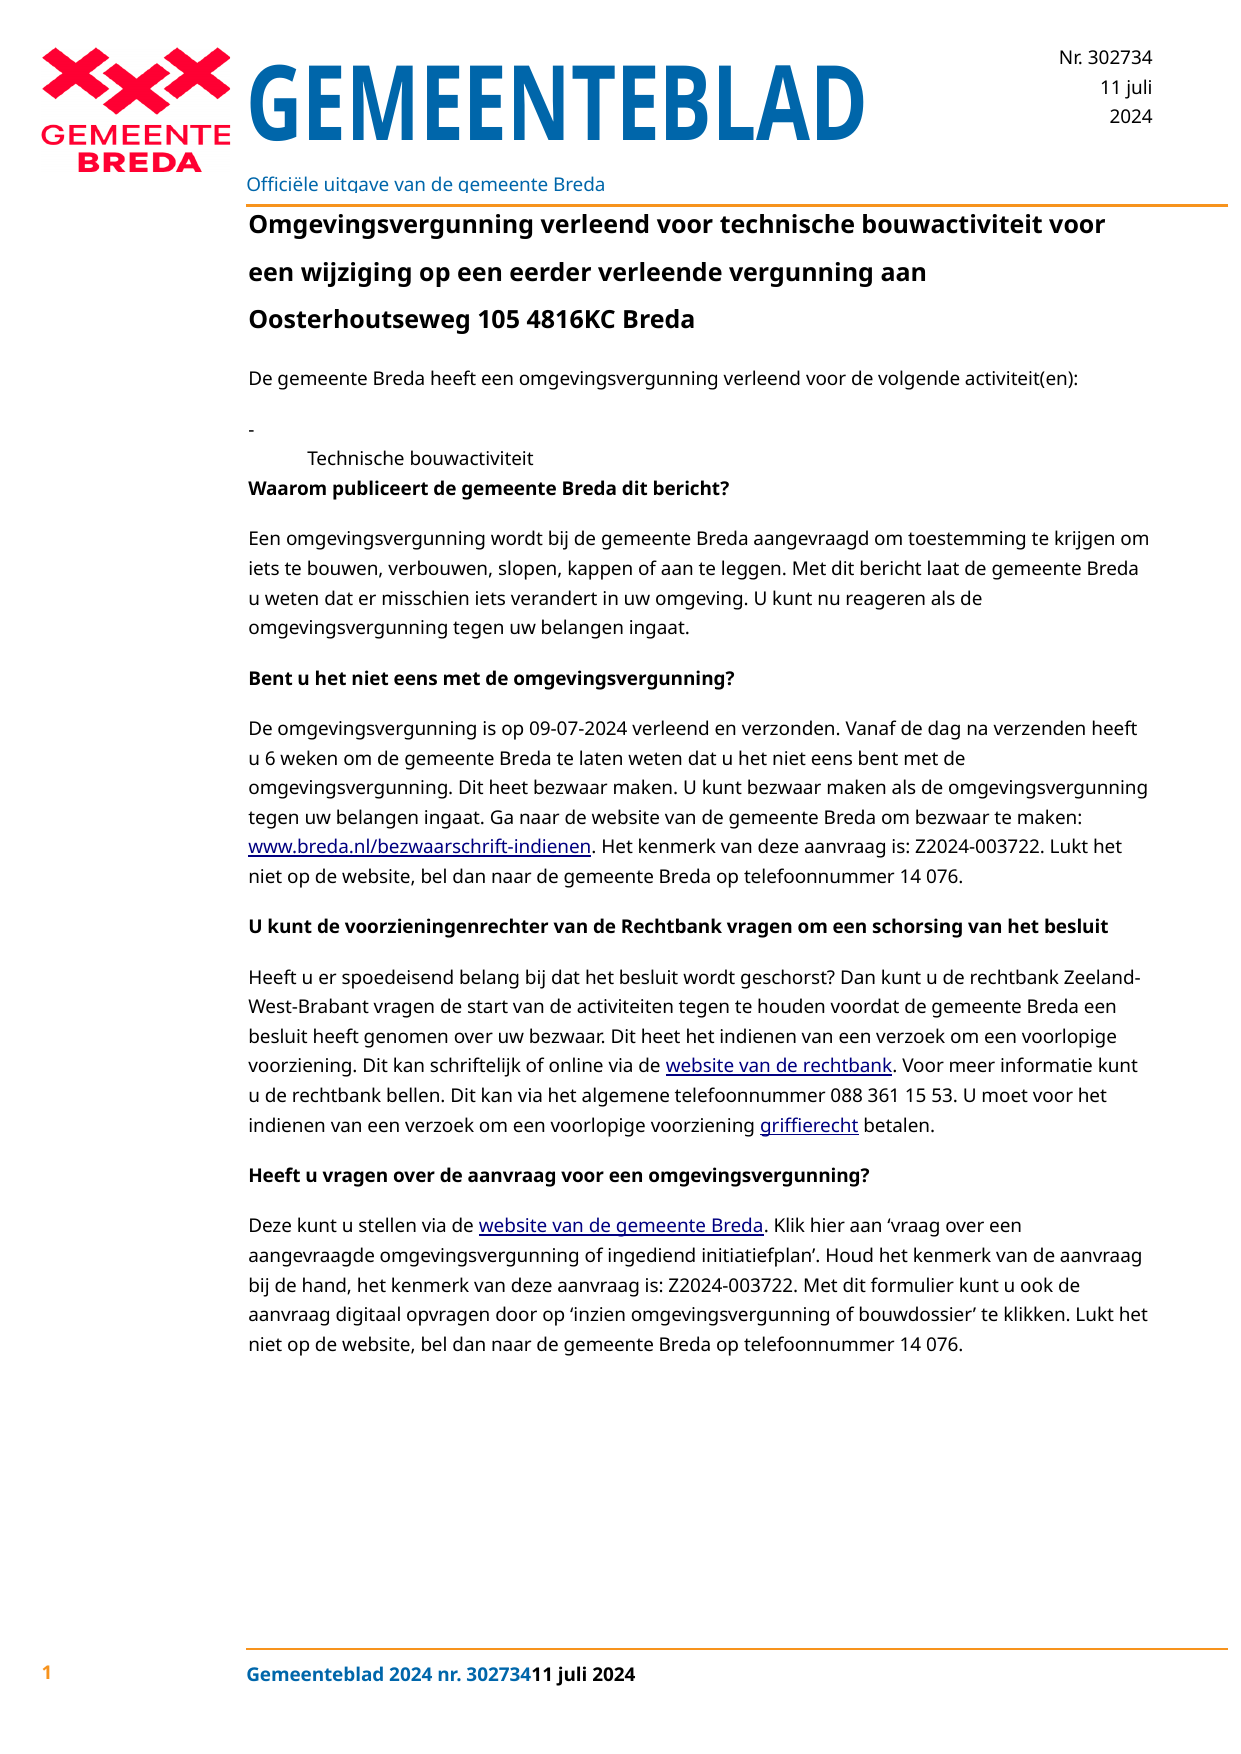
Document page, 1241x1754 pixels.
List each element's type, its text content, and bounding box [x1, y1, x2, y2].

text U kunt de voorzieningenrechter van de Rechtbank vragen om een schorsing van het besluit [248, 913, 1152, 939]
text Deze kunt u stellen via de website van de gemeente Breda. Klik hier aan ‘vraag over een aangevraagde omgevingsvergunning of ingediend initiatiefplan’. Houd het kenmerk van de aanvraag bij de hand, het kenmerk van deze aanvraag is: Z2024-003722. Met dit formulier kunt u ook de aanvraag digitaal opvragen door op ‘inzien omgevingsvergunning of bouwdossier’ te klikken. Lukt het niet op de website, bel dan naar de gemeente Breda op telefoonnummer 14 076. [248, 1213, 1152, 1357]
text Heeft u er spoedeisend belang bij dat het besluit wordt geschorst? Dan kunt u de rechtbank Zeeland-West-Brabant vragen de start van de activiteiten tegen te houden voordat de gemeente Breda een besluit heeft genomen over uw bezwaar. Dit heet het indienen van een verzoek om een voorlopige voorziening. Dit kan schriftelijk of online via de website van de rechtbank. Voor meer informatie kunt u de rechtbank bellen. Dit kan via het algemene telefoonnummer 088 361 15 53. U moet voor het indienen van een verzoek om een voorlopige voorziening griffierecht betalen. [248, 964, 1152, 1137]
text De omgevingsvergunning is op 09-07-2024 verleend en verzonden. Vanaf de dag na verzenden heeft u 6 weken om de gemeente Breda te laten weten dat u het niet eens bent met de omgevingsvergunning. Dit heet bezwaar maken. U kunt bezwaar maken als de omgevingsvergunning tegen uw belangen ingaat. Ga naar de website van de gemeente Breda om bezwaar te maken: www.breda.nl/bezwaarschrift-indienen. Het kenmerk van deze aanvraag is: Z2024-003722. Lukt het niet op de website, bel dan naar de gemeente Breda op telefoonnummer 14 076. [248, 715, 1152, 889]
text Heeft u vragen over de aanvraag voor een omgevingsvergunning? [248, 1162, 1152, 1188]
text Waarom publiceert de gemeente Breda dit bericht? [248, 475, 1152, 501]
text Omgevingsvergunning verleend voor technische bouwactiviteit voor een wijziging op een eerder verleende vergunning aan Oosterhoutseweg 105 4816KC Breda [248, 207, 1152, 336]
text Een omgevingsvergunning wordt bij de gemeente Breda aangevraagd om toestemming te krijgen om iets te bouwen, verbouwen, slopen, kappen of aan te leggen. Met dit bericht laat de gemeente Breda u weten dat er misschien iets verandert in uw omgeving. U kunt nu reageren als de omgevingsvergunning tegen uw belangen ingaat. [248, 526, 1152, 640]
text De gemeente Breda heeft een omgevingsvergunning verleend voor de volgende activiteit(en): [248, 366, 1152, 391]
text Bent u het niet eens met de omgevingsvergunning? [248, 665, 1152, 690]
picture [41, 47, 231, 172]
list Technische bouwactiviteit [248, 446, 1152, 471]
